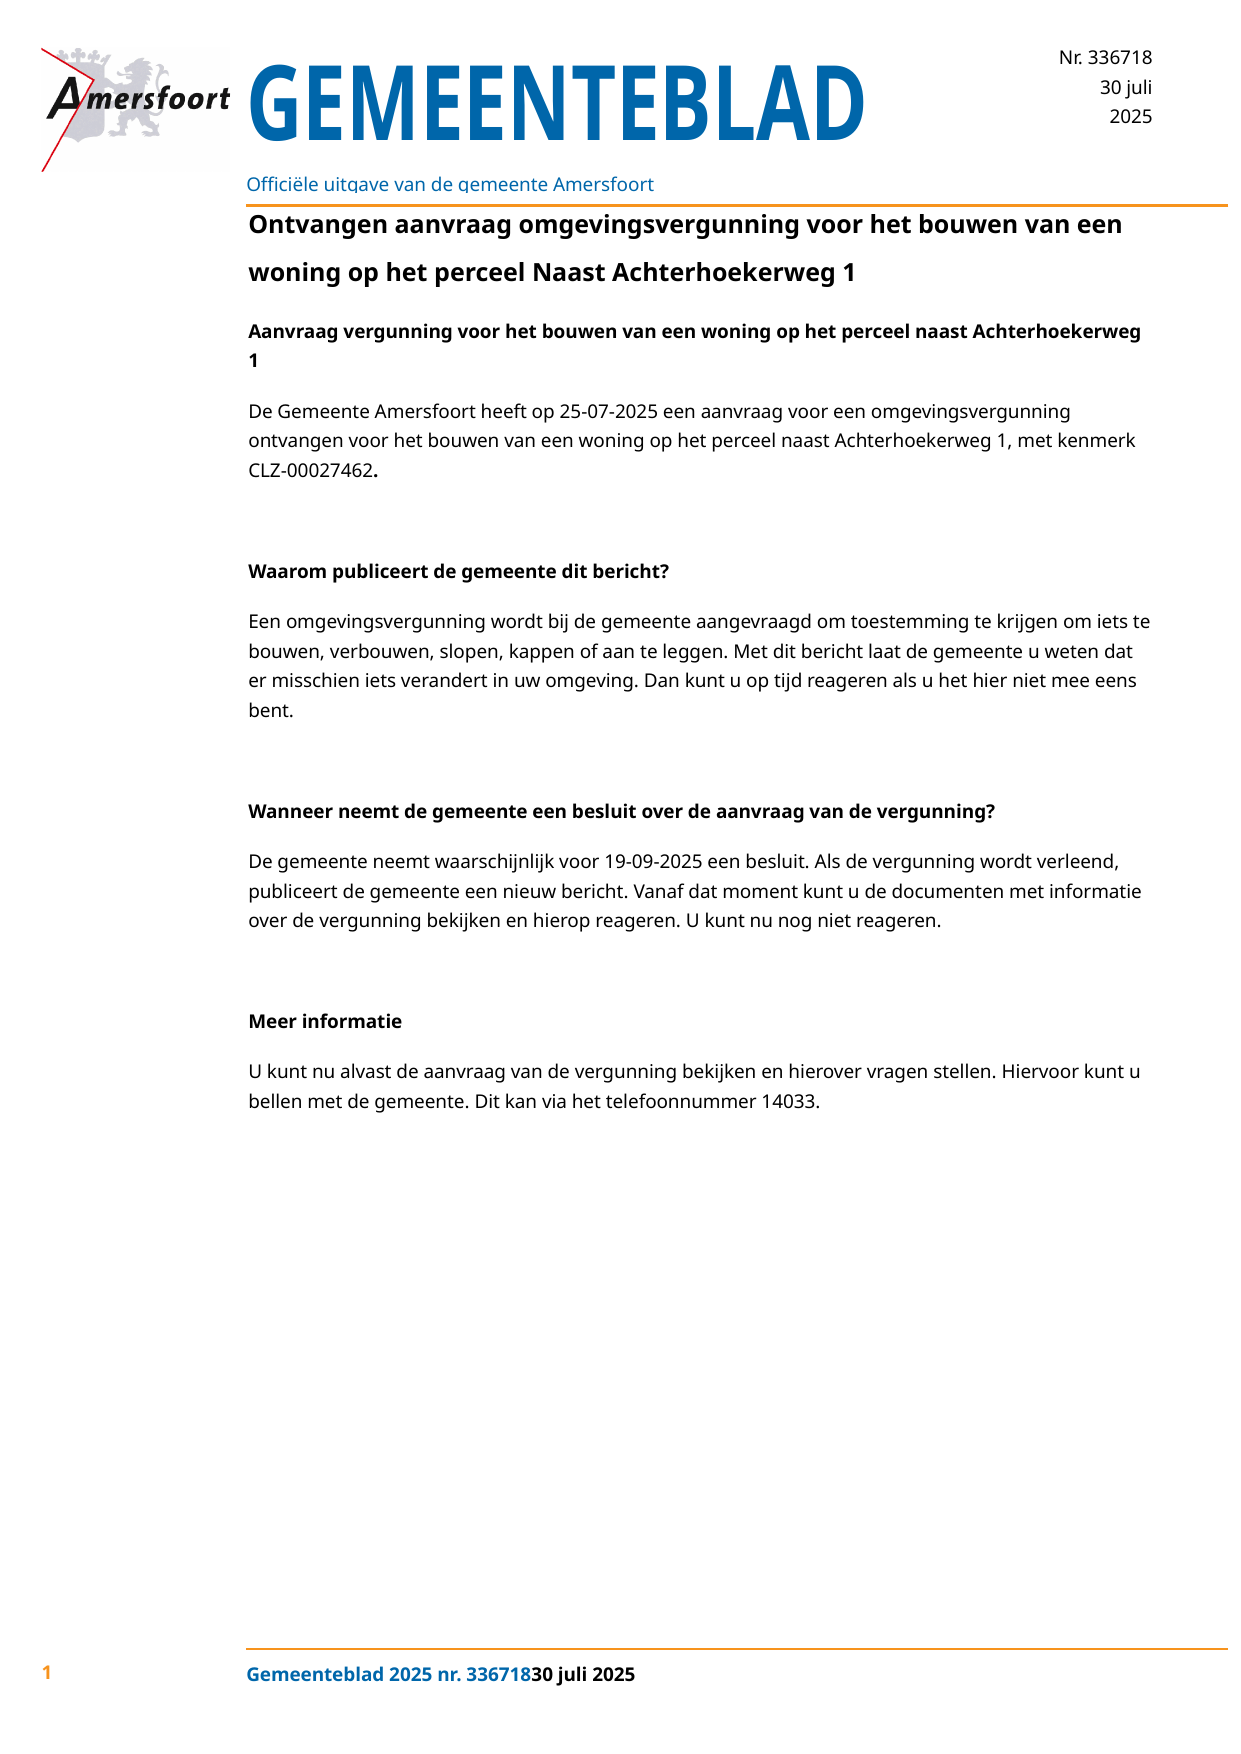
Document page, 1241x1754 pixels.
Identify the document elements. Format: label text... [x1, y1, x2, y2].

text Een omgevingsvergunning wordt bij de gemeente aangevraagd om toestemming te krijgen om iets te bouwen, verbouwen, slopen, kappen of aan te leggen. Met dit bericht laat de gemeente u weten dat er misschien iets verandert in uw omgeving. Dan kunt u op tijd reageren als u het hier niet mee eens bent. [248, 608, 1152, 723]
text Waarom publiceert de gemeente dit bericht? [248, 558, 1152, 584]
text Wanneer neemt de gemeente een besluit over de aanvraag van de vergunning? [248, 798, 1152, 824]
text U kunt nu alvast de aanvraag van de vergunning bekijken en hierover vragen stellen. Hiervoor kunt u bellen met de gemeente. Dit kan via het telefoonnummer 14033. [248, 1059, 1152, 1114]
text Ontvangen aanvraag omgevingsvergunning voor het bouwen van een woning op het perceel Naast Achterhoekerweg 1 [248, 207, 1152, 288]
text De Gemeente Amersfoort heeft op 25-07-2025 een aanvraag voor een omgevingsvergunning ontvangen voor het bouwen van een woning op het perceel naast Achterhoekerweg 1, met kenmerk CLZ-00027462. [248, 398, 1152, 483]
text De gemeente neemt waarschijnlijk voor 19-09-2025 een besluit. Als de vergunning wordt verleend, publiceert de gemeente een nieuw bericht. Vanaf dat moment kunt u de documenten met informatie over de vergunning bekijken en hierop reageren. U kunt nu nog niet reageren. [248, 848, 1152, 933]
text Aanvraag vergunning voor het bouwen van een woning op het perceel naast Achterhoekerweg 1 [248, 318, 1152, 373]
text Meer informatie [248, 1008, 1152, 1034]
picture [41, 47, 231, 172]
